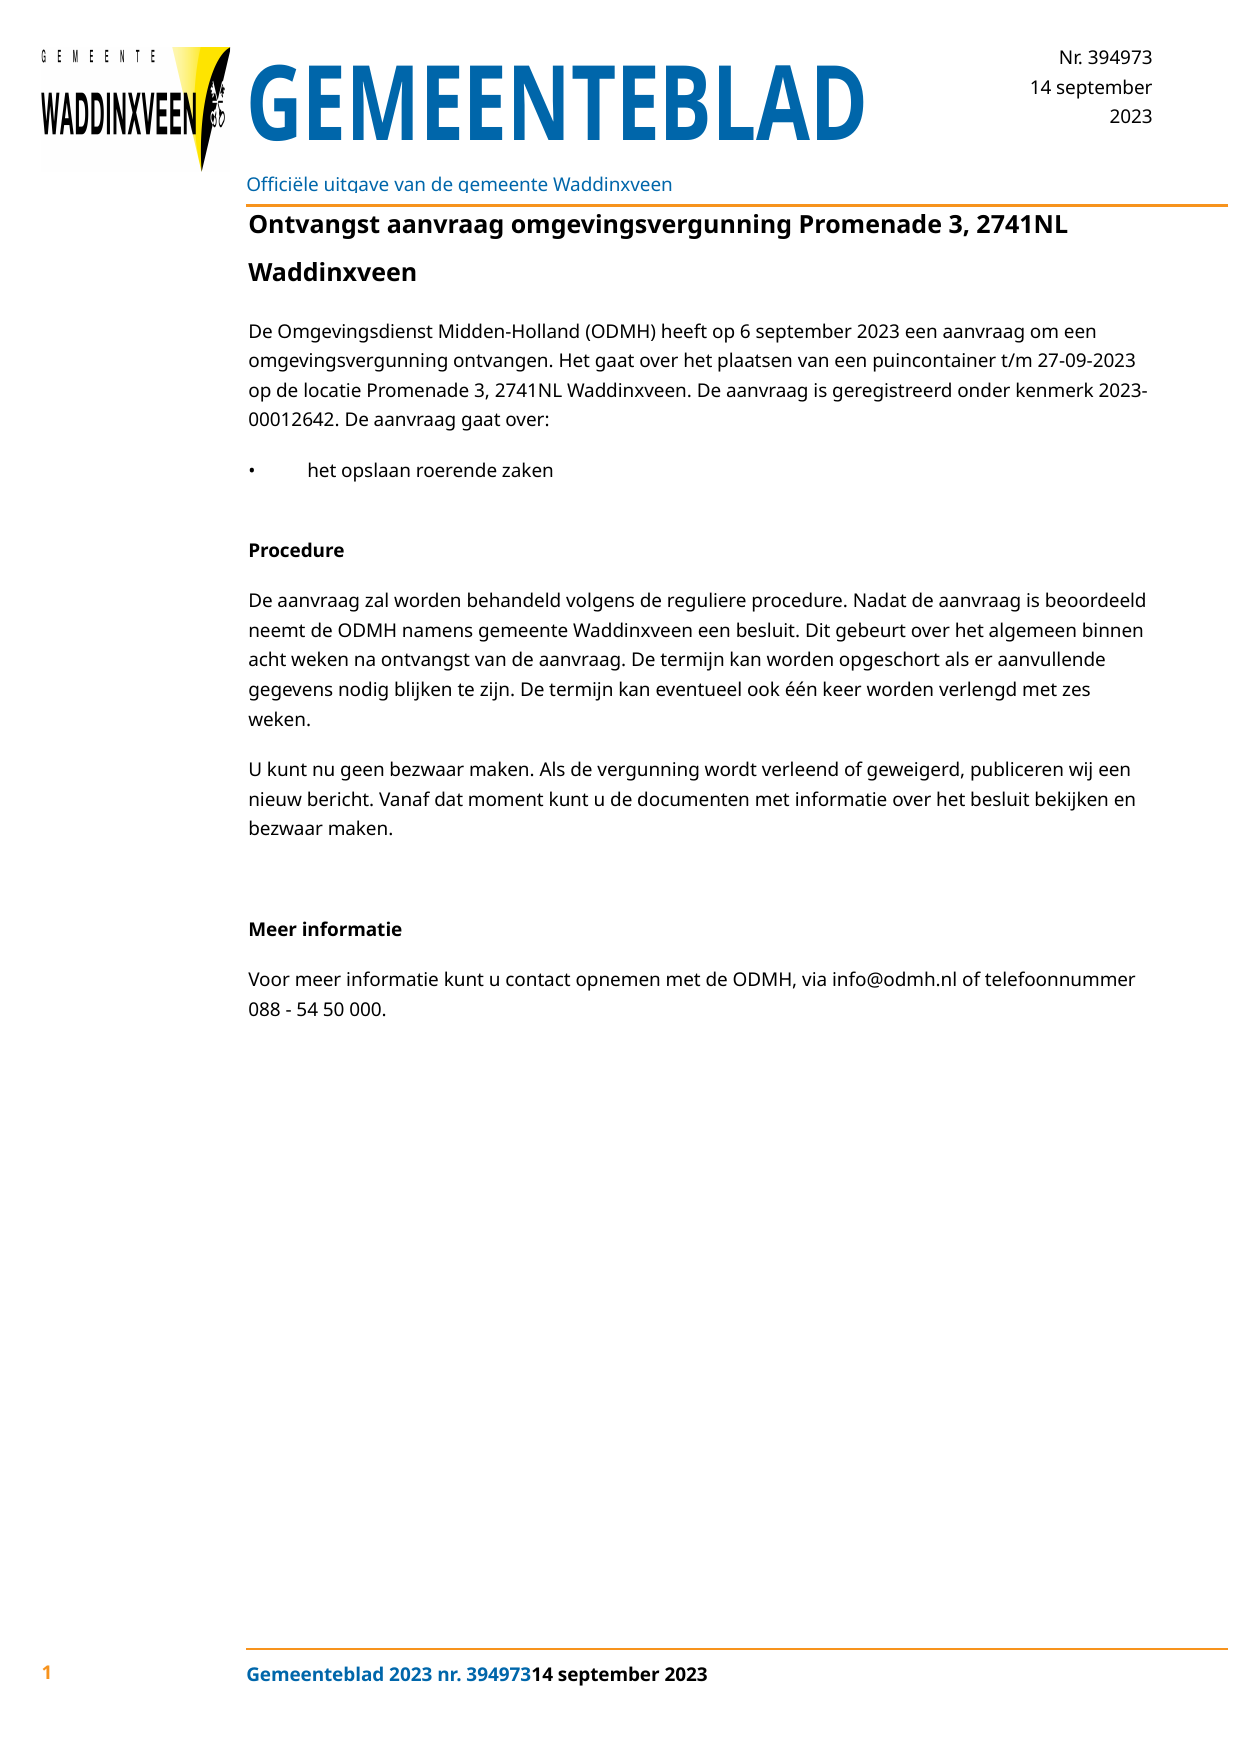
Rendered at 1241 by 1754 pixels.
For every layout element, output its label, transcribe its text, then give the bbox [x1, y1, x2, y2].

text De Omgevingsdienst Midden-Holland (ODMH) heeft op 6 september 2023 een aanvraag om een omgevingsvergunning ontvangen. Het gaat over het plaatsen van een puincontainer t/m 27-09-2023 op de locatie Promenade 3, 2741NL Waddinxveen. De aanvraag is geregistreerd onder kenmerk 2023-00012642. De aanvraag gaat over: [248, 318, 1152, 432]
text De aanvraag zal worden behandeld volgens de reguliere procedure. Nadat de aanvraag is beoordeeld neemt de ODMH namens gemeente Waddinxveen een besluit. Dit gebeurt over het algemeen binnen acht weken na ontvangst van de aanvraag. De termijn kan worden opgeschort als er aanvullende gegevens nodig blijken te zijn. De termijn kan eventueel ook één keer worden verlengd met zes weken. [248, 587, 1152, 732]
list het opslaan roerende zaken [248, 457, 1152, 483]
text Voor meer informatie kunt u contact opnemen met de ODMH, via info@odmh.nl of telefoonnummer 088 - 54 50 000. [248, 967, 1152, 1022]
text Ontvangst aanvraag omgevingsvergunning Promenade 3, 2741NL Waddinxveen [248, 207, 1152, 288]
text U kunt nu geen bezwaar maken. Als de vergunning wordt verleend of geweigerd, publiceren wij een nieuw bericht. Vanaf dat moment kunt u de documenten met informatie over het besluit bekijken en bezwaar maken. [248, 756, 1152, 841]
picture [41, 47, 231, 172]
text Procedure [248, 537, 1152, 563]
text Meer informatie [248, 916, 1152, 942]
